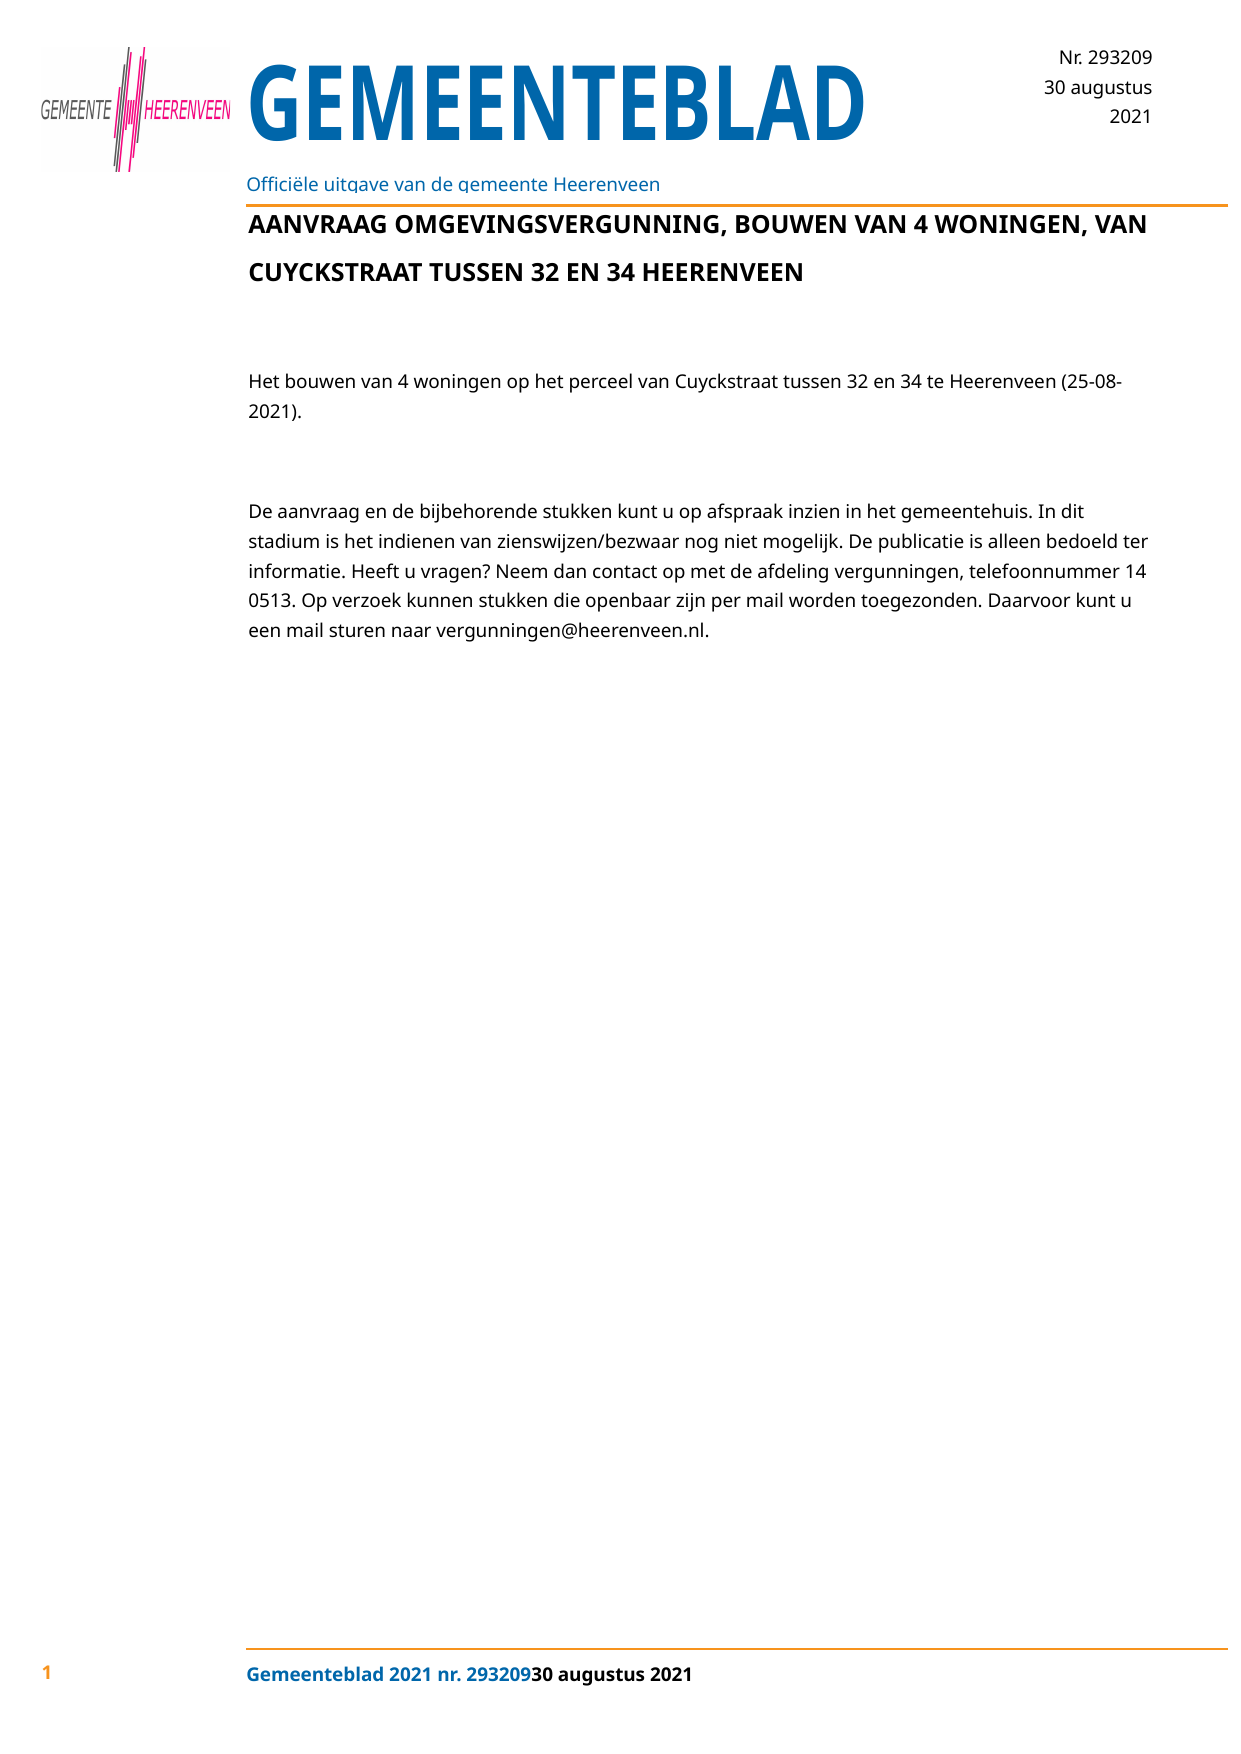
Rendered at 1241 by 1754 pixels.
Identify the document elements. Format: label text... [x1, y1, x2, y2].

text De aanvraag en de bijbehorende stukken kunt u op afspraak inzien in het gemeentehuis. In dit stadium is het indienen van zienswijzen/bezwaar nog niet mogelijk. De publicatie is alleen bedoeld ter informatie. Heeft u vragen? Neem dan contact op met de afdeling vergunningen, telefoonnummer 14 0513. Op verzoek kunnen stukken die openbaar zijn per mail worden toegezonden. Daarvoor kunt u een mail sturen naar vergunningen@heerenveen.nl. [248, 499, 1152, 643]
text AANVRAAG OMGEVINGSVERGUNNING, BOUWEN VAN 4 WONINGEN, VAN CUYCKSTRAAT TUSSEN 32 EN 34 HEERENVEEN [248, 207, 1152, 288]
picture [41, 47, 231, 172]
text Het bouwen van 4 woningen op het perceel van Cuyckstraat tussen 32 en 34 te Heerenveen (25-08-2021). [248, 368, 1152, 424]
